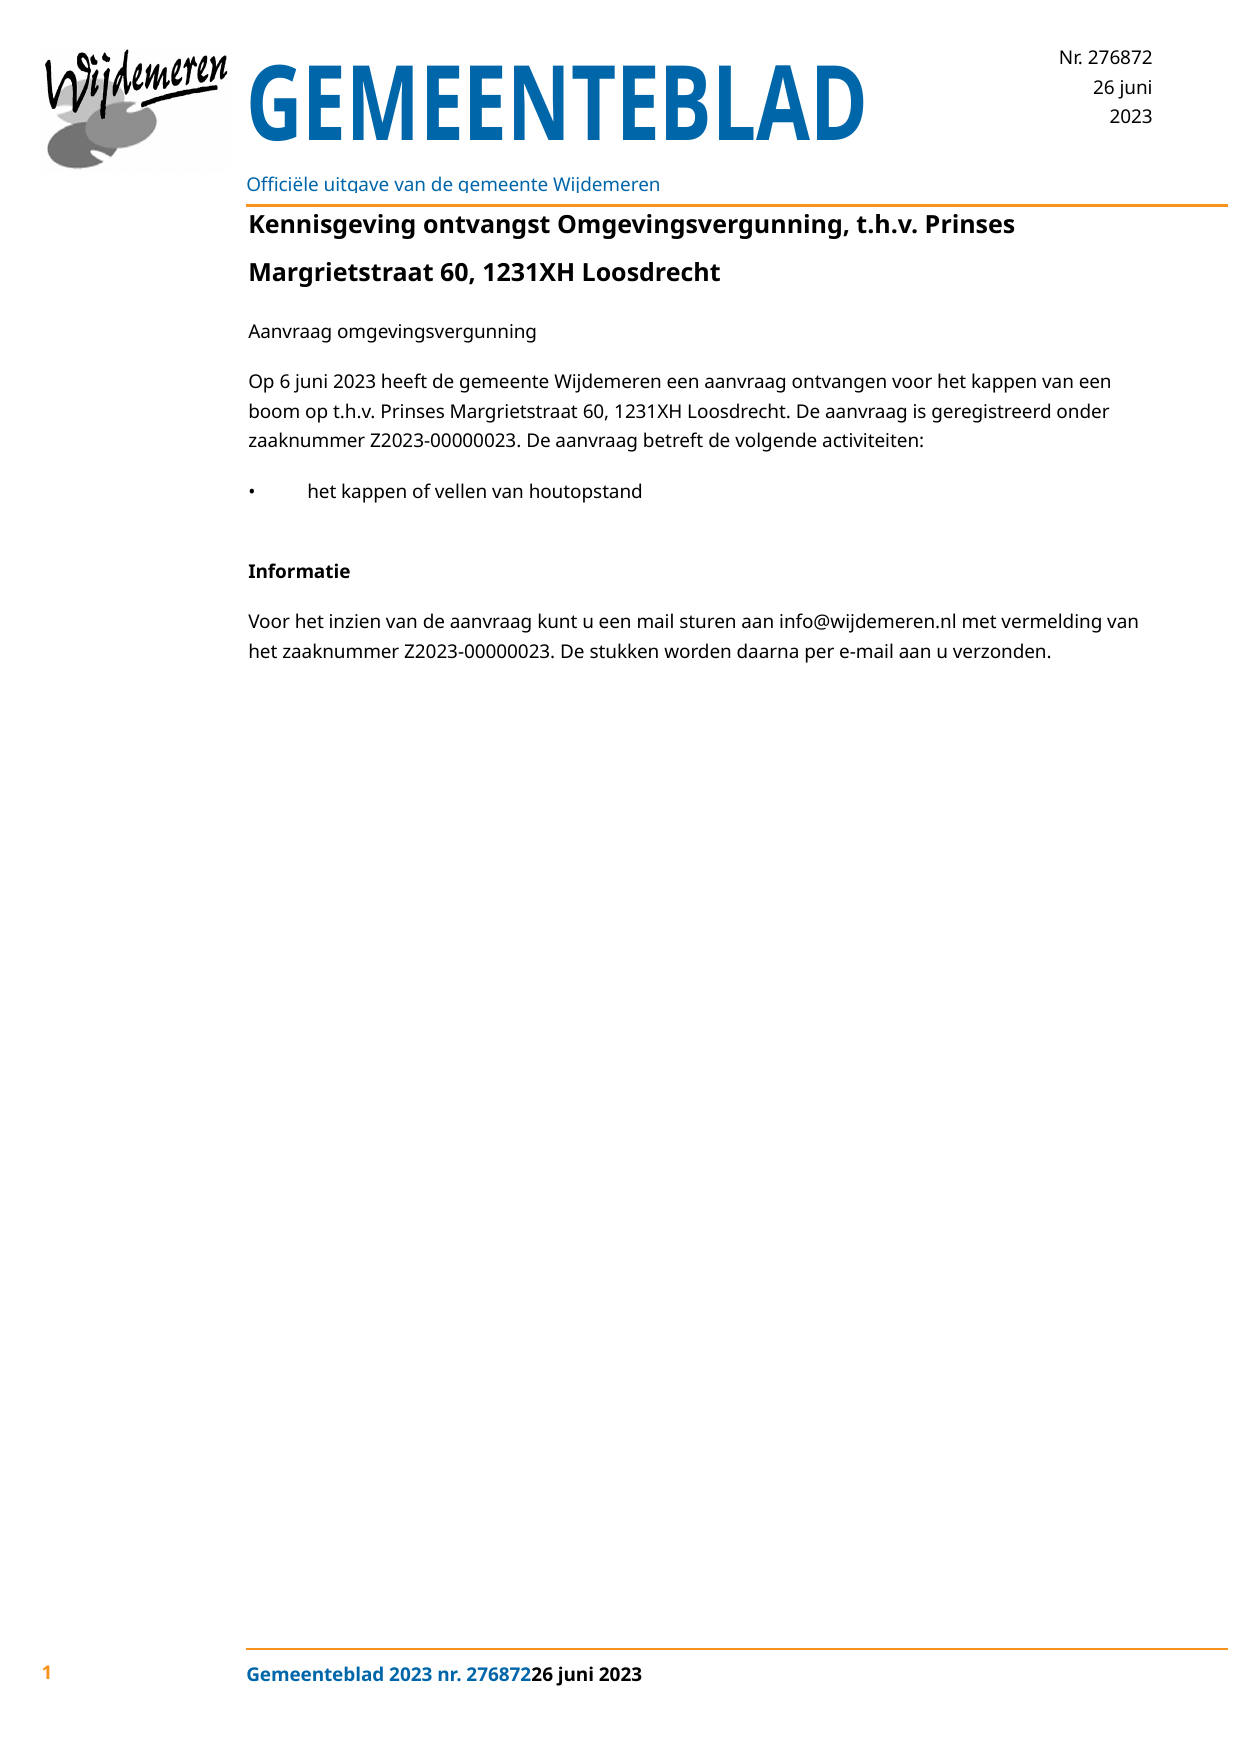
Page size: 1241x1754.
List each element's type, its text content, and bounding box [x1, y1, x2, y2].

text Kennisgeving ontvangst Omgevingsvergunning, t.h.v. Prinses Margrietstraat 60, 1231XH Loosdrecht [248, 207, 1152, 288]
text Op 6 juni 2023 heeft de gemeente Wijdemeren een aanvraag ontvangen voor het kappen van een boom op t.h.v. Prinses Margrietstraat 60, 1231XH Loosdrecht. De aanvraag is geregistreerd onder zaaknummer Z2023-00000023. De aanvraag betreft de volgende activiteiten: [248, 368, 1152, 453]
list het kappen of vellen van houtopstand [248, 478, 1152, 504]
text Aanvraag omgevingsvergunning [248, 318, 1152, 344]
text Voor het inzien van de aanvraag kunt u een mail sturen aan info@wijdemeren.nl met vermelding van het zaaknummer Z2023-00000023. De stukken worden daarna per e-mail aan u verzonden. [248, 608, 1152, 664]
text Informatie [248, 558, 1152, 584]
picture [41, 47, 231, 172]
